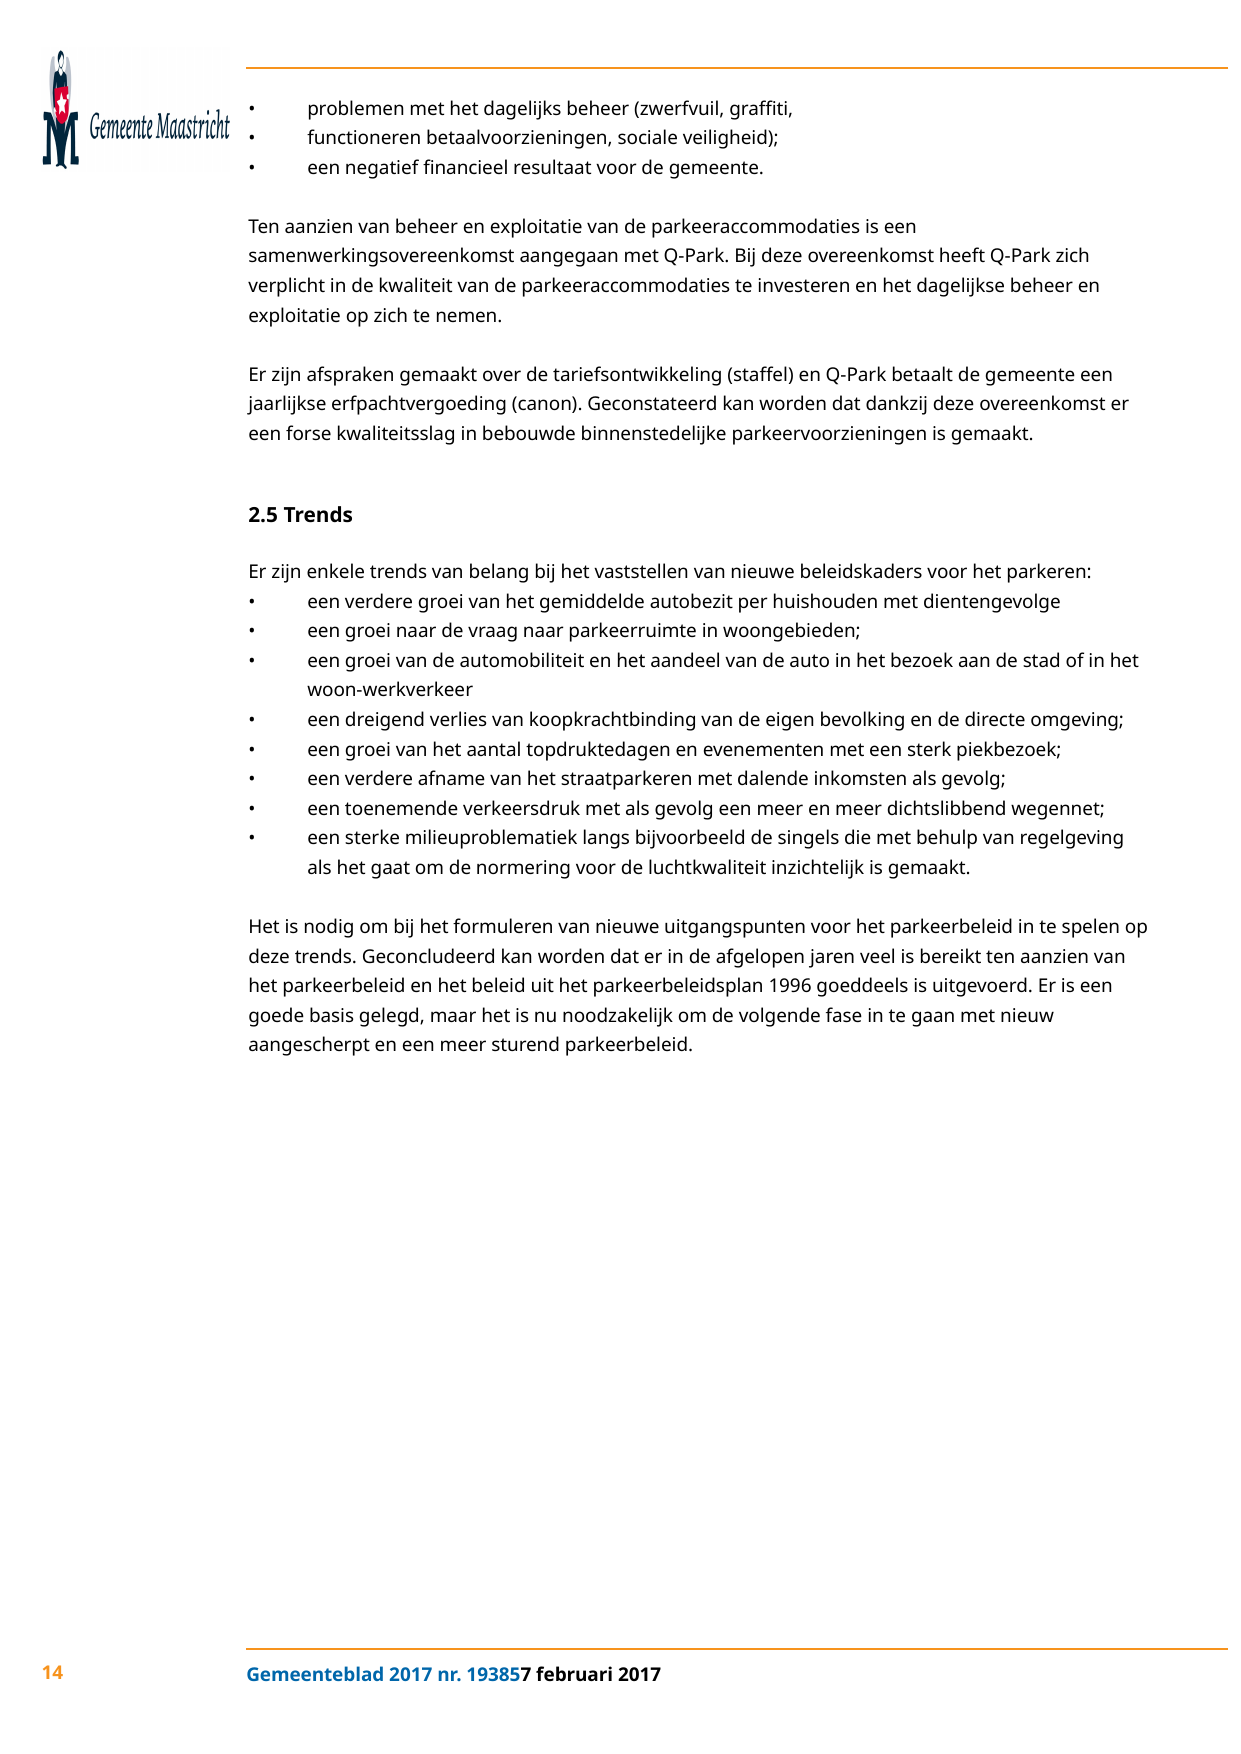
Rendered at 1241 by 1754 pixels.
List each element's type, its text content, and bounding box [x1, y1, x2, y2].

list problemen met het dagelijks beheer (zwerfvuil, graffiti, [248, 95, 1152, 121]
list functioneren betaalvoorzieningen, sociale veiligheid); [248, 124, 1152, 150]
text Er zijn afspraken gemaakt over de tariefsontwikkeling (staffel) en Q-Park betaalt de gemeente een jaarlijkse erfpachtvergoeding (canon). Geconstateerd kan worden dat dankzij deze overeenkomst er een forse kwaliteitsslag in bebouwde binnenstedelijke parkeervoorzieningen is gemaakt. [248, 361, 1152, 446]
list een dreigend verlies van koopkrachtbinding van de eigen bevolking en de directe omgeving; [248, 706, 1152, 732]
text Er zijn enkele trends van belang bij het vaststellen van nieuwe beleidskaders voor het parkeren: [248, 558, 1152, 584]
picture [41, 47, 231, 172]
list een groei van het aantal topdruktedagen en evenementen met een sterk piekbezoek; [248, 736, 1152, 761]
list een toenemende verkeersdruk met als gevolg een meer en meer dichtslibbend wegennet; [248, 795, 1152, 821]
list een verdere groei van het gemiddelde autobezit per huishouden met dientengevolge [248, 588, 1152, 613]
text Het is nodig om bij het formuleren van nieuwe uitgangspunten voor het parkeerbeleid in te spelen op deze trends. Geconcludeerd kan worden dat er in de afgelopen jaren veel is bereikt ten aanzien van het parkeerbeleid en het beleid uit het parkeerbeleidsplan 1996 goeddeels is uitgevoerd. Er is een goede basis gelegd, maar het is nu noodzakelijk om de volgende fase in te gaan met nieuw aangescherpt en een meer sturend parkeerbeleid. [248, 913, 1152, 1057]
text Ten aanzien van beheer en exploitatie van de parkeeraccommodaties is een samenwerkingsovereenkomst aangegaan met Q-Park. Bij deze overeenkomst heeft Q-Park zich verplicht in de kwaliteit van de parkeeraccommodaties te investeren en het dagelijkse beheer en exploitatie op zich te nemen. [248, 213, 1152, 328]
list een groei naar de vraag naar parkeerruimte in woongebieden; [248, 617, 1152, 643]
list een verdere afname van het straatparkeren met dalende inkomsten als gevolg; [248, 765, 1152, 791]
list een negatief financieel resultaat voor de gemeente. [248, 154, 1152, 180]
list een groei van de automobiliteit en het aandeel van de auto in het bezoek aan de stad of in het woon-werkverkeer [248, 647, 1152, 702]
list een sterke milieuproblematiek langs bijvoorbeeld de singels die met behulp van regelgeving als het gaat om de normering voor de luchtkwaliteit inzichtelijk is gemaakt. [248, 824, 1152, 880]
text 2.5 Trends [248, 500, 1152, 529]
